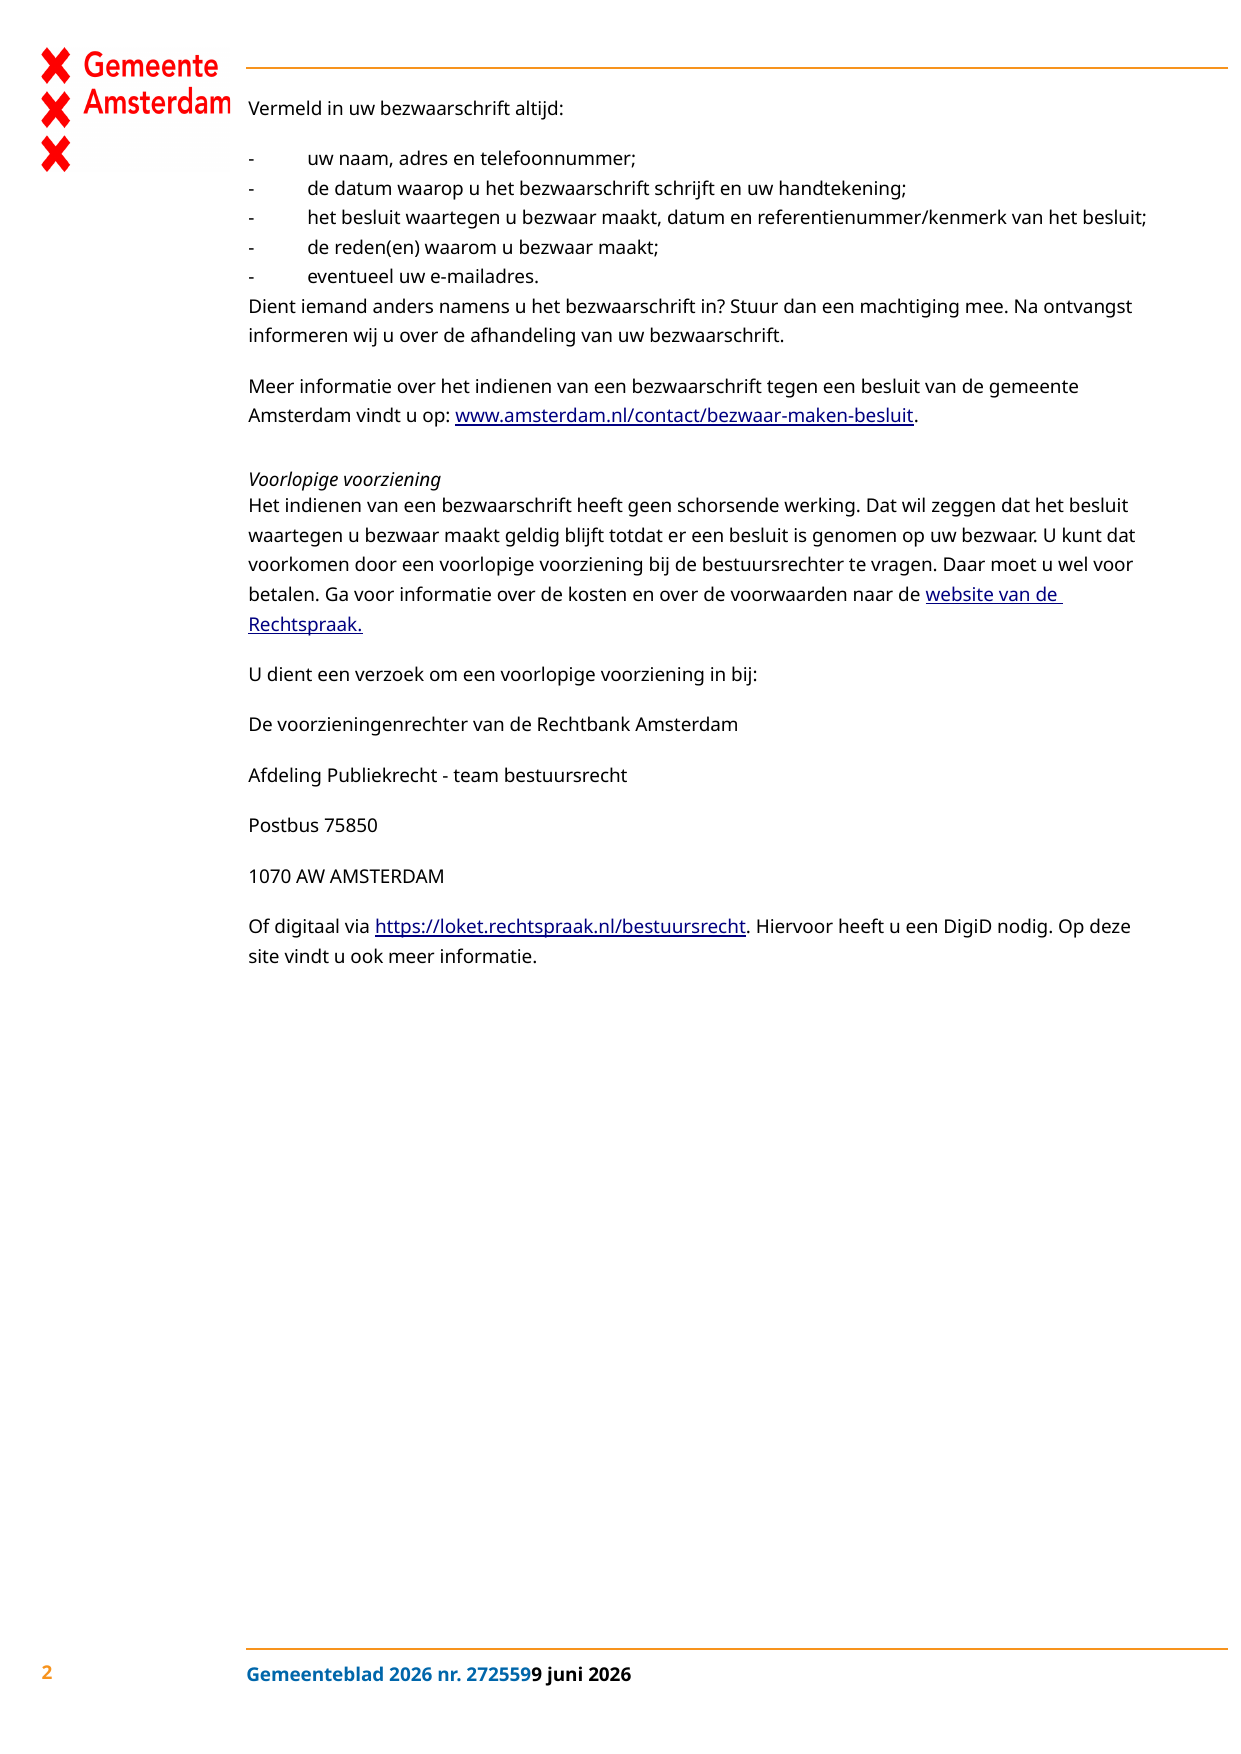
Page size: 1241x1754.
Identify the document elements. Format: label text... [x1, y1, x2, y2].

text Dient iemand anders namens u het bezwaarschrift in? Stuur dan een machtiging mee. Na ontvangst informeren wij u over de afhandeling van uw bezwaarschrift. [248, 293, 1152, 348]
list uw naam, adres en telefoonnummer; [248, 145, 1152, 171]
text Het indienen van een bezwaarschrift heeft geen schorsende werking. Dat wil zeggen dat het besluit waartegen u bezwaar maakt geldig blijft totdat er een besluit is genomen op uw bezwaar. U kunt dat voorkomen door een voorlopige voorziening bij de bestuursrechter te vragen. Daar moet u wel voor betalen. Ga voor informatie over de kosten en over de voorwaarden naar de website van de Rechtspraak. [248, 492, 1152, 636]
picture [41, 47, 231, 172]
list het besluit waartegen u bezwaar maakt, datum en referentienummer/kenmerk van het besluit; [248, 204, 1152, 230]
text Vermeld in uw bezwaarschrift altijd: [248, 95, 1152, 121]
text Postbus 75850 [248, 812, 1152, 838]
text Voorlopige voorziening [248, 467, 1152, 492]
text Meer informatie over het indienen van een bezwaarschrift tegen een besluit van de gemeente Amsterdam vindt u op: www.amsterdam.nl/contact/bezwaar-maken-besluit. [248, 373, 1152, 428]
text 1070 AW AMSTERDAM [248, 863, 1152, 888]
text De voorzieningenrechter van de Rechtbank Amsterdam [248, 712, 1152, 737]
list eventueel uw e-mailadres. [248, 263, 1152, 289]
list de datum waarop u het bezwaarschrift schrijft en uw handtekening; [248, 175, 1152, 201]
text Afdeling Publiekrecht - team bestuursrecht [248, 762, 1152, 788]
text U dient een verzoek om een voorlopige voorziening in bij: [248, 661, 1152, 687]
list de reden(en) waarom u bezwaar maakt; [248, 234, 1152, 260]
text Of digitaal via https://loket.rechtspraak.nl/bestuursrecht. Hiervoor heeft u een DigiD nodig. Op deze site vindt u ook meer informatie. [248, 913, 1152, 968]
